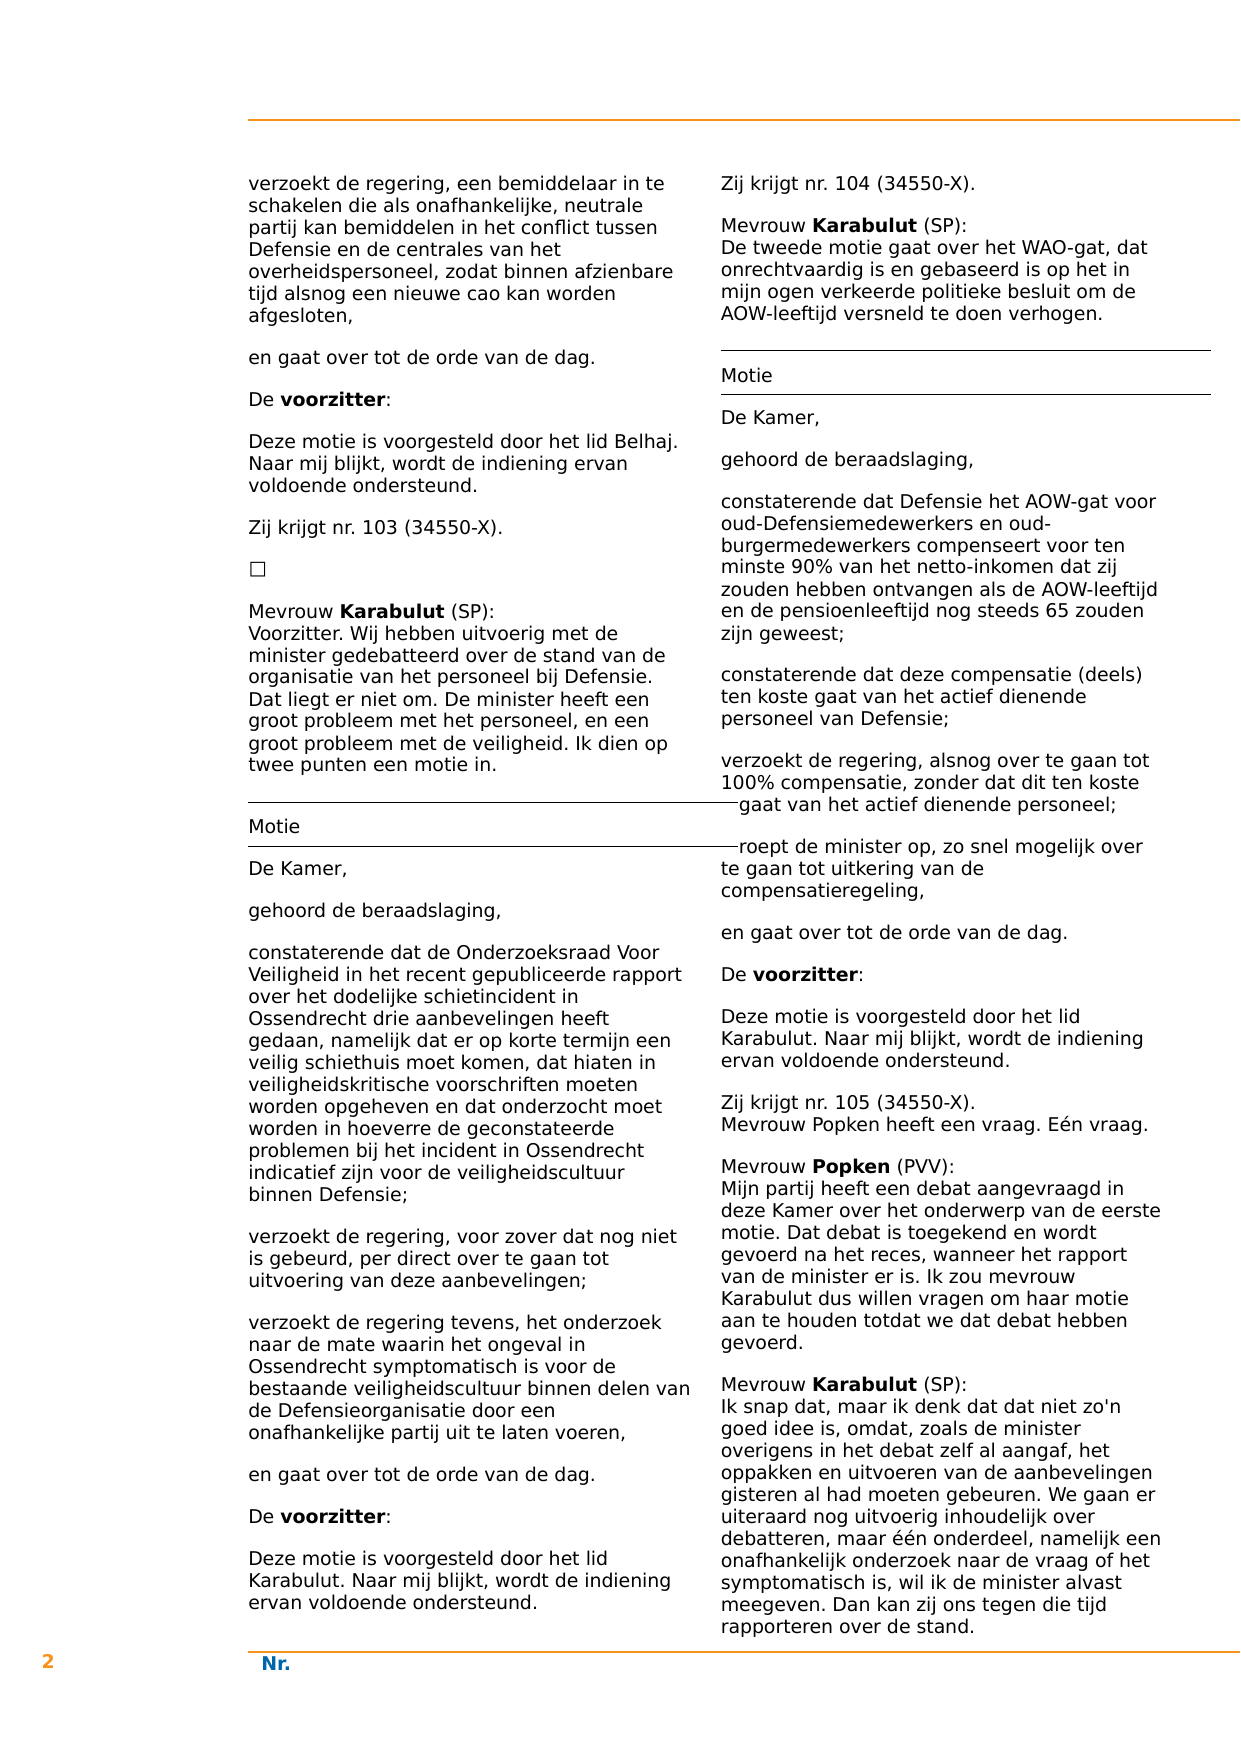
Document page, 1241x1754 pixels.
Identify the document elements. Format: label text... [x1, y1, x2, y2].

text Motie [248, 816, 691, 838]
text De voorzitter: [248, 1506, 691, 1528]
text Zij krijgt nr. 103 (34550-X). [248, 517, 691, 538]
text Mevrouw Karabulut (SP): [721, 1374, 1163, 1396]
text constaterende dat deze compensatie (deels) ten koste gaat van het actief dienende personeel van Defensie; [721, 664, 1163, 730]
text en gaat over tot de orde van de dag. [248, 347, 691, 369]
text Deze motie is voorgesteld door het lid Karabulut. Naar mij blijkt, wordt de indiening ervan voldoende ondersteund. [248, 1548, 691, 1614]
text en gaat over tot de orde van de dag. [248, 1464, 691, 1486]
text De tweede motie gaat over het WAO-gat, dat onrechtvaardig is en gebaseerd is op het in mijn ogen verkeerde politieke besluit om de AOW-leeftijd versneld te doen verhogen. [721, 237, 1163, 325]
text Mevrouw Popken heeft een vraag. Eén vraag. [721, 1114, 1163, 1136]
text gehoord de beraadslaging, [248, 900, 691, 922]
text Motie [721, 364, 1163, 387]
text Deze motie is voorgesteld door het lid Karabulut. Naar mij blijkt, wordt de indiening ervan voldoende ondersteund. [721, 1006, 1163, 1072]
text De Kamer, [248, 858, 691, 880]
text constaterende dat Defensie het AOW-gat voor oud-Defensiemedewerkers en oud-burgermedewerkers compenseert voor ten minste 90% van het netto-inkomen dat zij zouden hebben ontvangen als de AOW-leeftijd en de pensioenleeftijd nog steeds 65 zouden zijn geweest; [721, 491, 1163, 644]
text Zij krijgt nr. 105 (34550-X). [721, 1092, 1163, 1114]
text verzoekt de regering, een bemiddelaar in te schakelen die als onafhankelijke, neutrale partij kan bemiddelen in het conflict tussen Defensie en de centrales van het overheidspersoneel, zodat binnen afzienbare tijd alsnog een nieuwe cao kan worden afgesloten, [248, 173, 691, 327]
text Zij krijgt nr. 104 (34550-X). [721, 173, 1163, 195]
text en gaat over tot de orde van de dag. [721, 922, 1163, 944]
text De voorzitter: [721, 964, 1163, 986]
text verzoekt de regering, voor zover dat nog niet is gebeurd, per direct over te gaan tot uitvoering van deze aanbevelingen; [248, 1226, 691, 1292]
text roept de minister op, zo snel mogelijk over te gaan tot uitkering van de compensatieregeling, [721, 836, 1163, 902]
text Mevrouw Karabulut (SP): [721, 215, 1163, 237]
text verzoekt de regering, alsnog over te gaan tot 100% compensatie, zonder dat dit ten koste gaat van het actief dienende personeel; [721, 750, 1163, 816]
text verzoekt de regering tevens, het onderzoek naar de mate waarin het ongeval in Ossendrecht symptomatisch is voor de bestaande veiligheidscultuur binnen delen van de Defensieorganisatie door een onafhankelijke partij uit te laten voeren, [248, 1312, 691, 1444]
text Mevrouw Popken (PVV): [721, 1156, 1163, 1178]
text Ik snap dat, maar ik denk dat dat niet zo'n goed idee is, omdat, zoals de minister overigens in het debat zelf al aangaf, het oppakken en uitvoeren van de aanbevelingen gisteren al had moeten gebeuren. We gaan er uiteraard nog uitvoerig inhoudelijk over debatteren, maar één onderdeel, namelijk een onafhankelijk onderzoek naar de vraag of het symptomatisch is, wil ik de minister alvast meegeven. Dan kan zij ons tegen die tijd rapporteren over de stand. [721, 1396, 1163, 1638]
text De Kamer, [721, 407, 1163, 428]
text De voorzitter: [248, 389, 691, 411]
text Mijn partij heeft een debat aangevraagd in deze Kamer over het onderwerp van de eerste motie. Dat debat is toegekend en wordt gevoerd na het reces, wanneer het rapport van de minister er is. Ik zou mevrouw Karabulut dus willen vragen om haar motie aan te houden totdat we dat debat hebben gevoerd. [721, 1178, 1163, 1354]
text gehoord de beraadslaging, [721, 448, 1163, 471]
text Deze motie is voorgesteld door het lid Belhaj. Naar mij blijkt, wordt de indiening ervan voldoende ondersteund. [248, 431, 691, 497]
text constaterende dat de Onderzoeksraad Voor Veiligheid in het recent gepubliceerde rapport over het dodelijke schietincident in Ossendrecht drie aanbevelingen heeft gedaan, namelijk dat er op korte termijn een veilig schiethuis moet komen, dat hiaten in veiligheidskritische voorschriften moeten worden opgeheven en dat onderzocht moet worden in hoeverre de geconstateerde problemen bij het incident in Ossendrecht indicatief zijn voor de veiligheidscultuur binnen Defensie; [248, 942, 691, 1206]
text ⬜ [248, 558, 691, 581]
text Voorzitter. Wij hebben uitvoerig met de minister gedebatteerd over de stand van de organisatie van het personeel bij Defensie. Dat liegt er niet om. De minister heeft een groot probleem met het personeel, en een groot probleem met de veiligheid. Ik dien op twee punten een motie in. [248, 622, 691, 776]
text Mevrouw Karabulut (SP): [248, 601, 691, 622]
